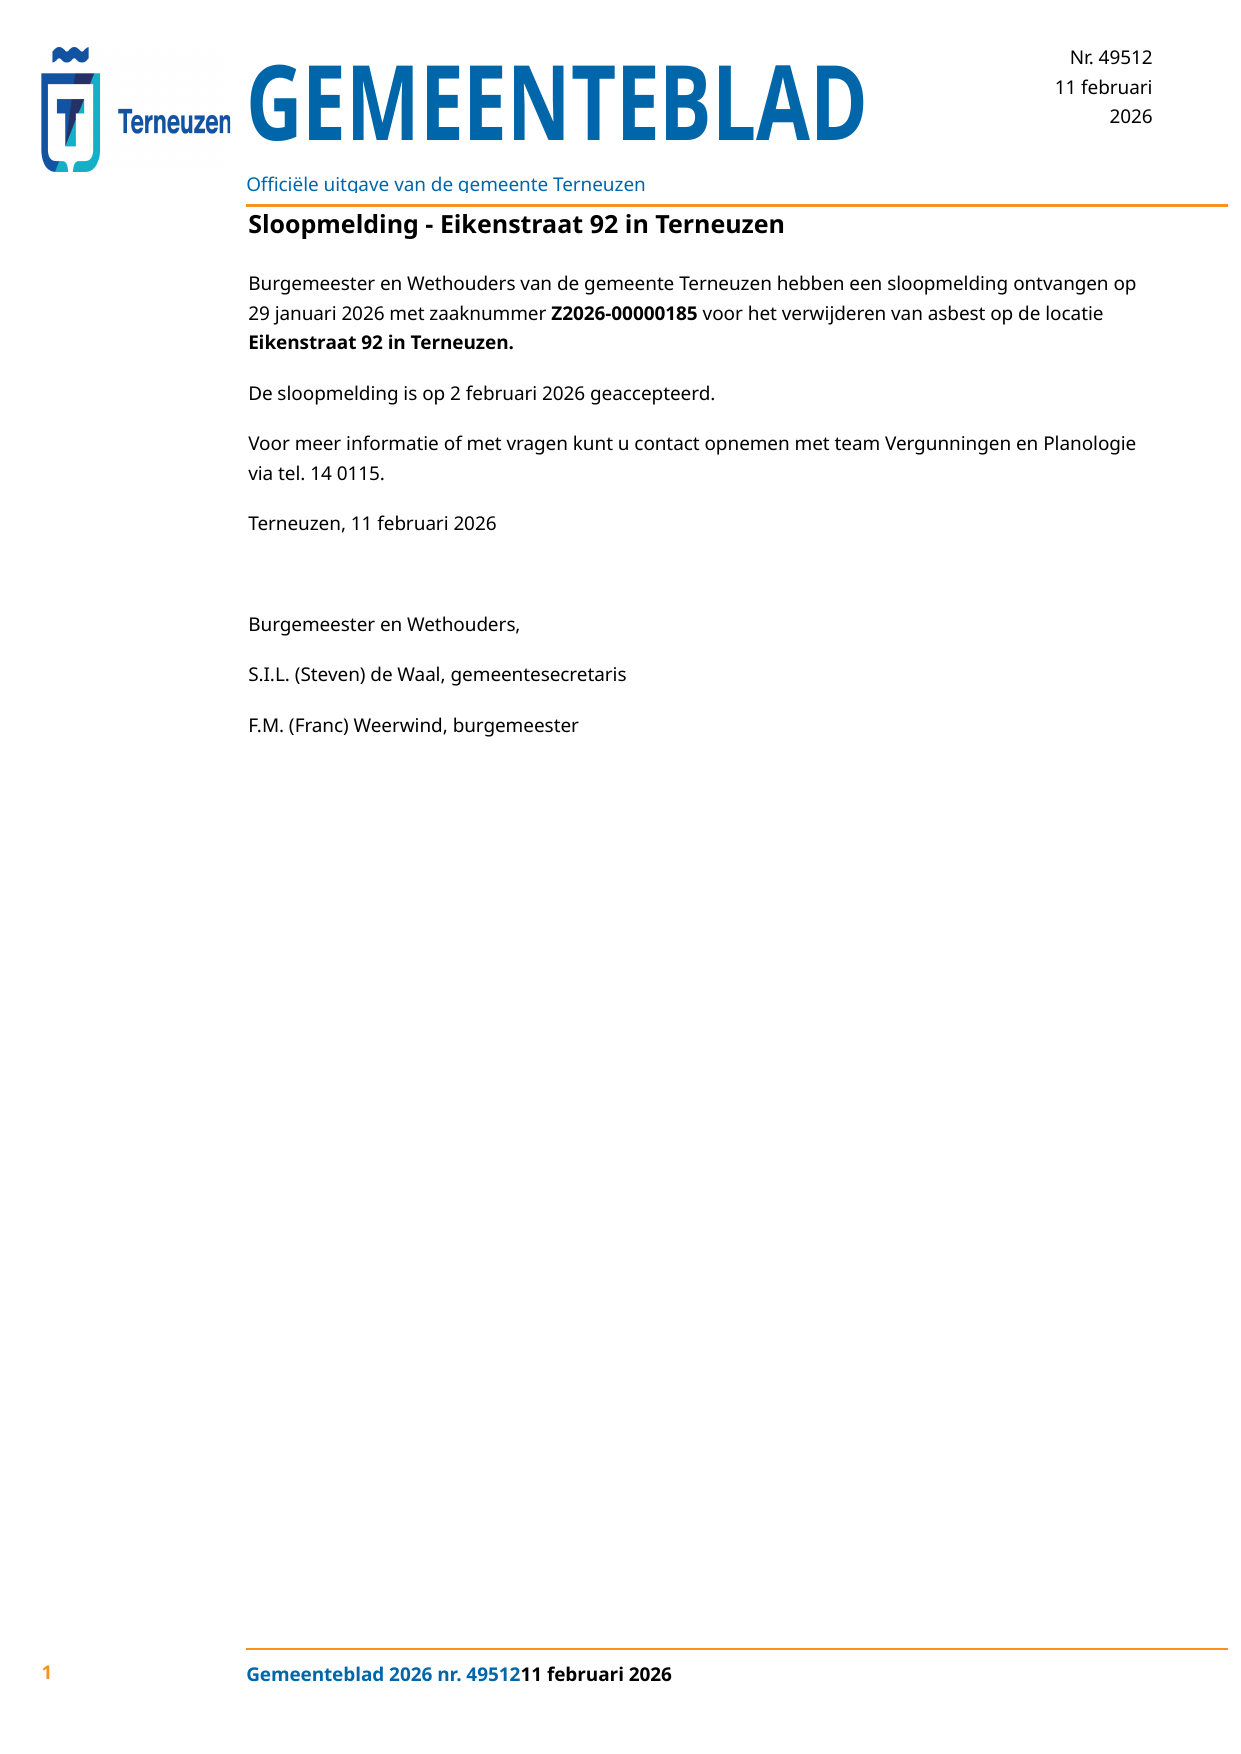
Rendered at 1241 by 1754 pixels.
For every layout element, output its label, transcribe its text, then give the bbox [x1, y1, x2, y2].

text De sloopmelding is op 2 februari 2026 geaccepteerd. [248, 380, 1152, 406]
text Burgemeester en Wethouders van de gemeente Terneuzen hebben een sloopmelding ontvangen op 29 januari 2026 met zaaknummer Z2026-00000185 voor het verwijderen van asbest op de locatie Eikenstraat 92 in Terneuzen. [248, 270, 1152, 355]
picture [41, 47, 231, 172]
text Burgemeester en Wethouders, [248, 611, 1152, 637]
text F.M. (Franc) Weerwind, burgemeester [248, 712, 1152, 738]
text Terneuzen, 11 februari 2026 [248, 510, 1152, 536]
text Sloopmelding - Eikenstraat 92 in Terneuzen [248, 207, 1152, 241]
text S.I.L. (Steven) de Waal, gemeentesecretaris [248, 662, 1152, 687]
text Voor meer informatie of met vragen kunt u contact opnemen met team Vergunningen en Planologie via tel. 14 0115. [248, 430, 1152, 486]
